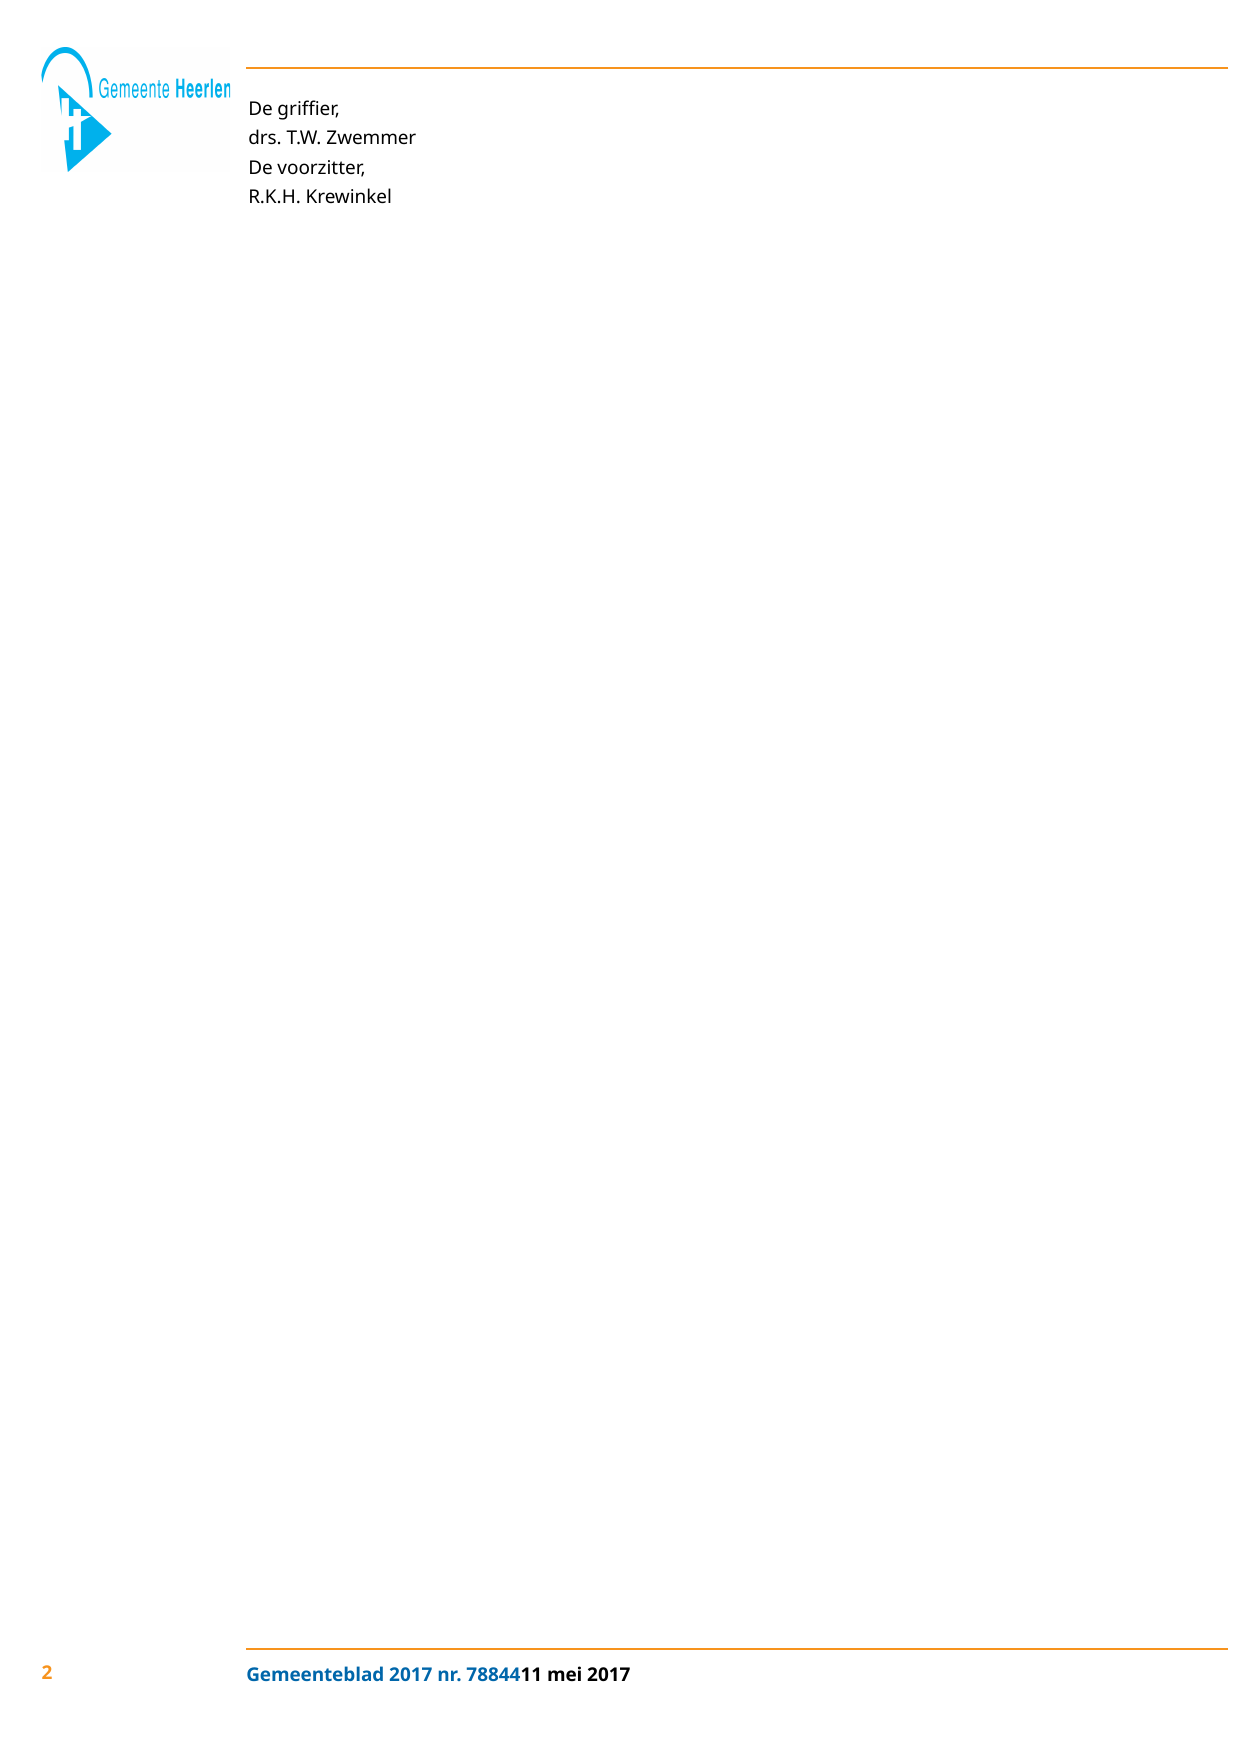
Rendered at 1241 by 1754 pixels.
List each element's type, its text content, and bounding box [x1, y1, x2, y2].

text De griffier, [248, 95, 1152, 121]
picture [41, 47, 231, 172]
text R.K.H. Krewinkel [248, 183, 1152, 209]
picture [41, 47, 58, 70]
text drs. T.W. Zwemmer [248, 124, 1152, 150]
text De voorzitter, [248, 154, 1152, 180]
